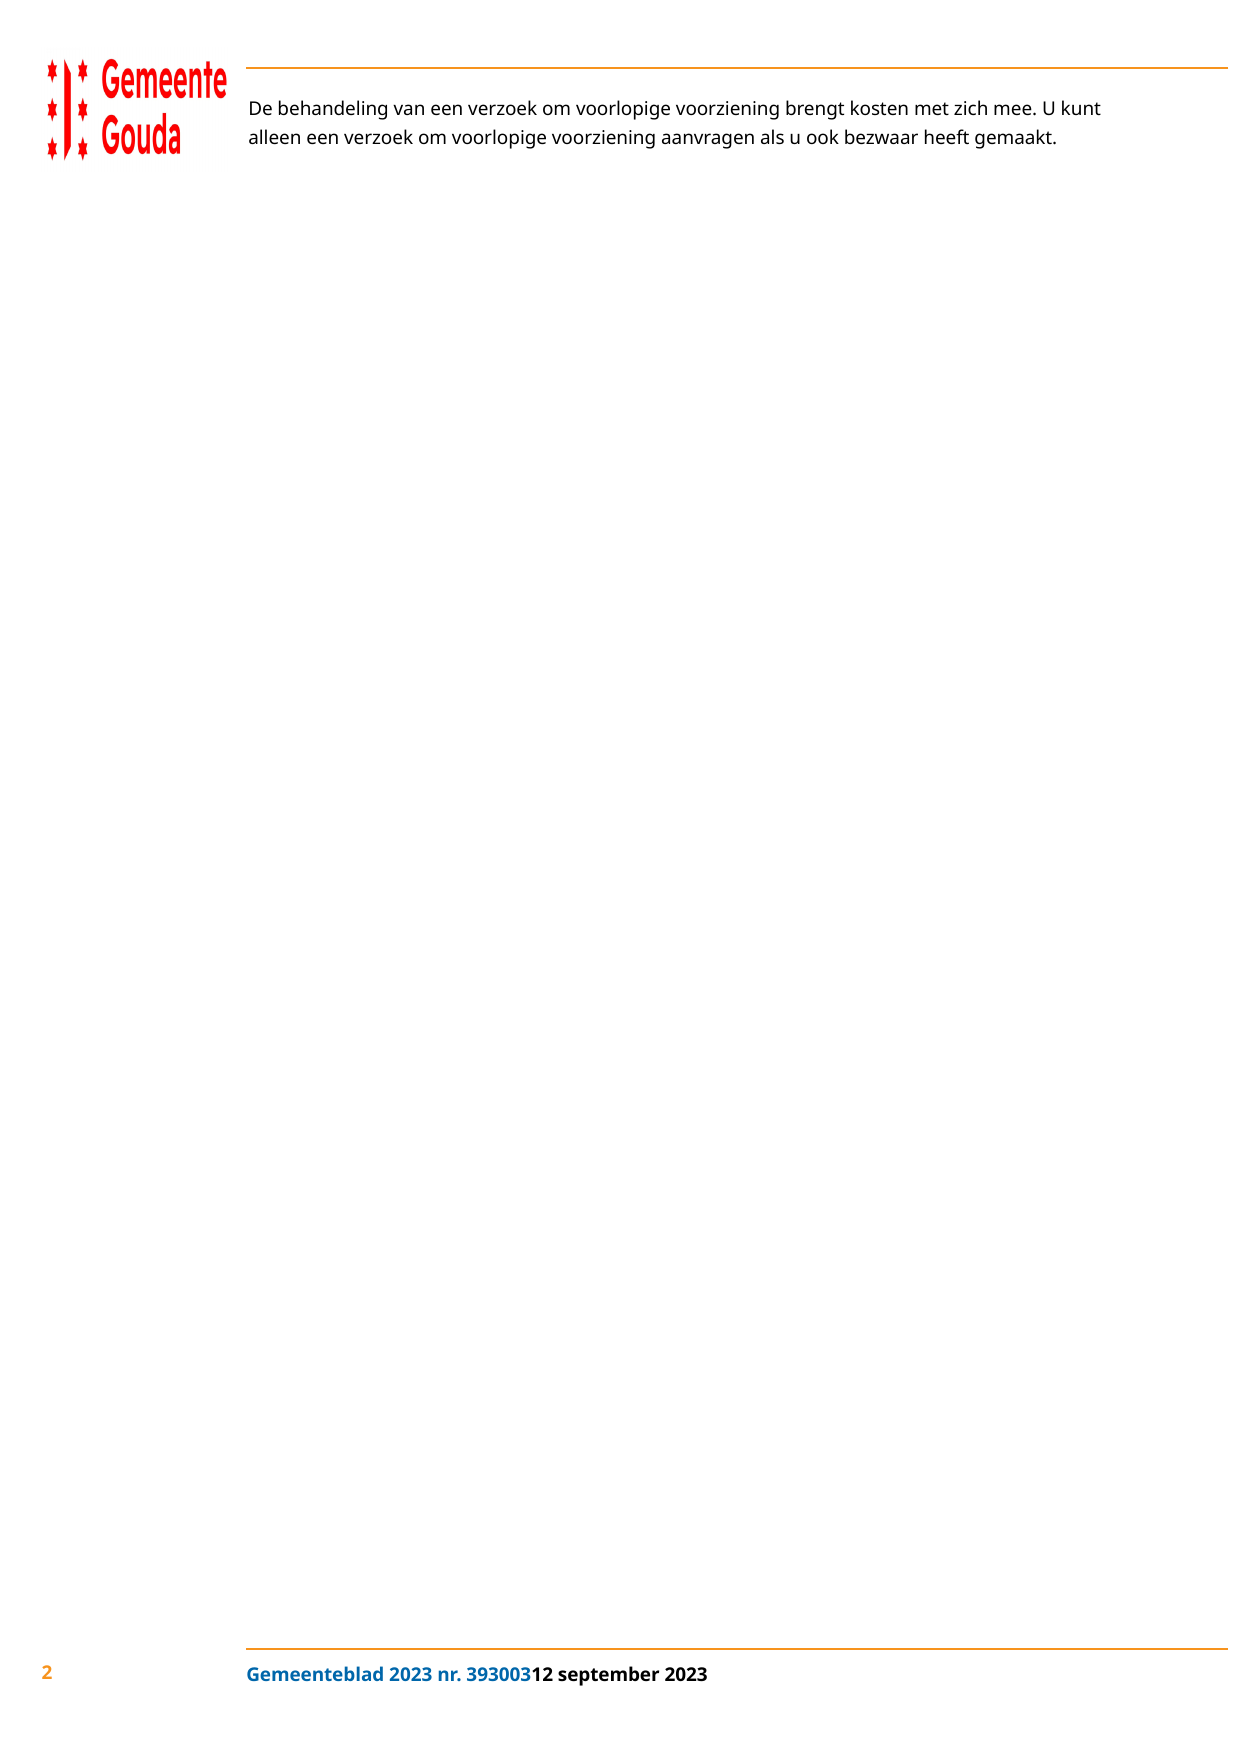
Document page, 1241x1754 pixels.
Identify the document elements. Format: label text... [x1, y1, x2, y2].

picture [41, 47, 231, 172]
text De behandeling van een verzoek om voorlopige voorziening brengt kosten met zich mee. U kunt alleen een verzoek om voorlopige voorziening aanvragen als u ook bezwaar heeft gemaakt. [248, 95, 1152, 150]
